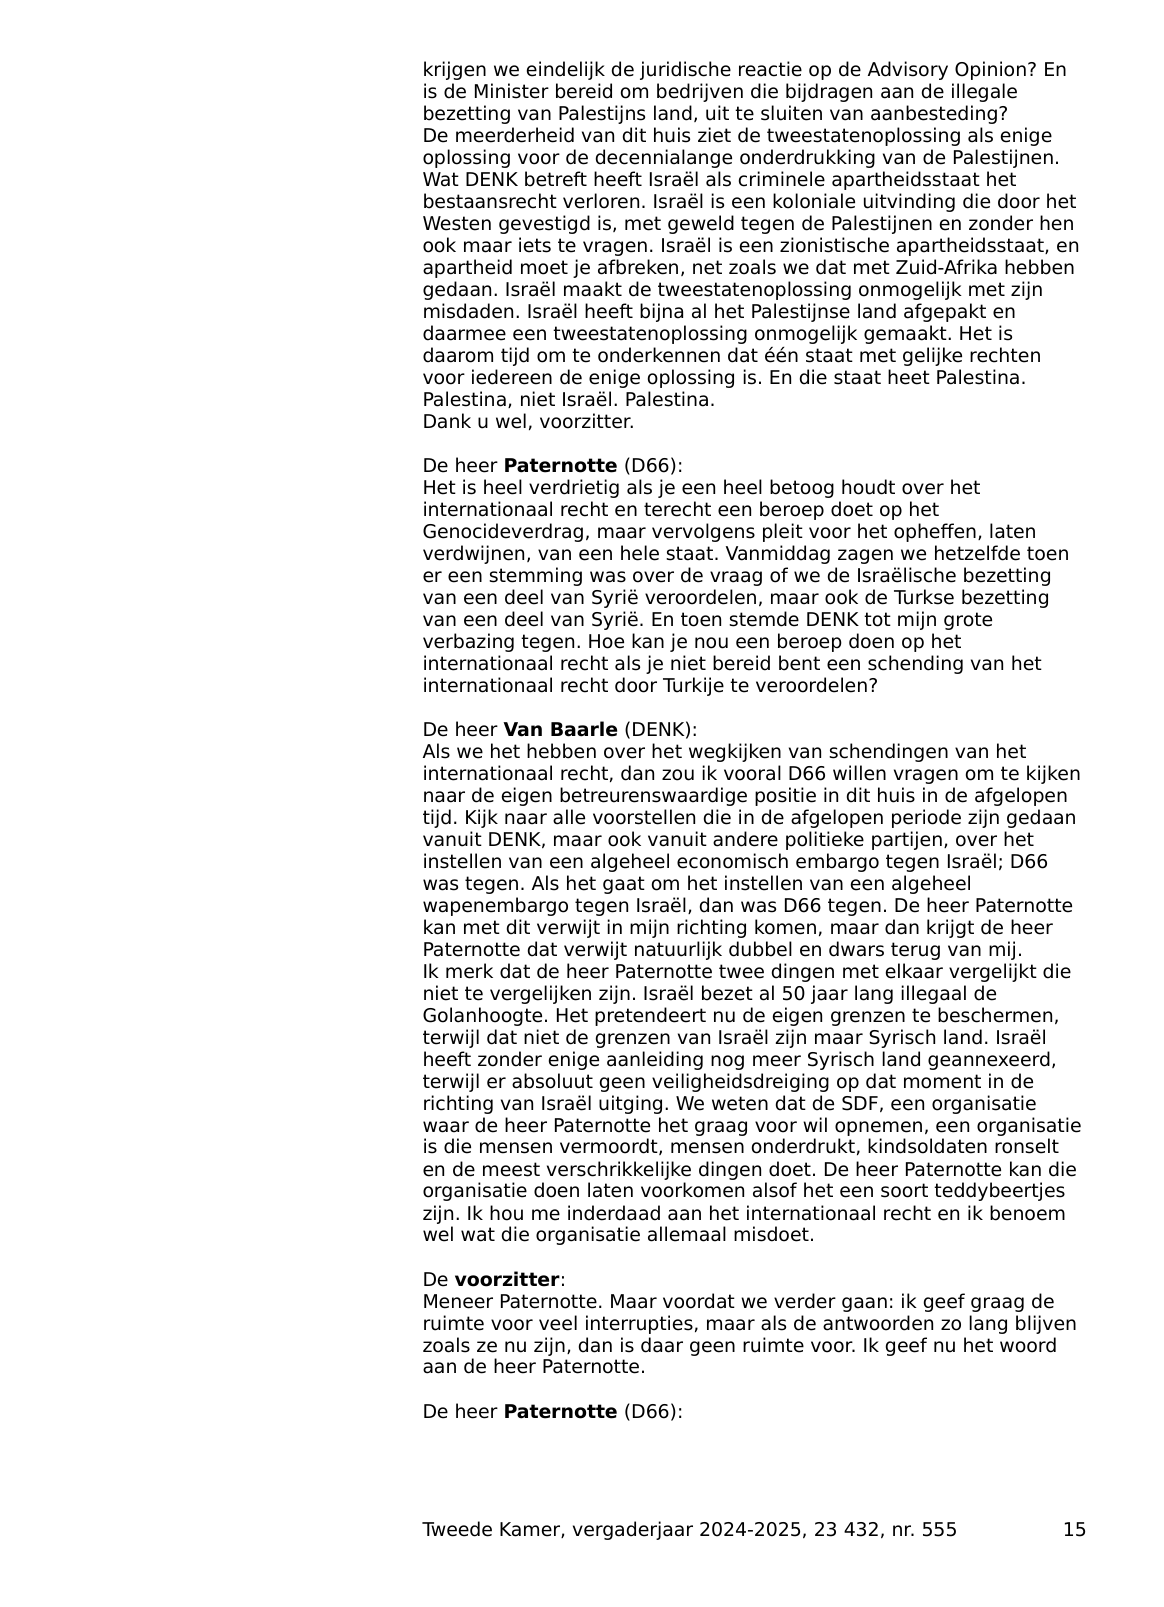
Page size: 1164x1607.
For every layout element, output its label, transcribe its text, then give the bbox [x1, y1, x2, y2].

text Dank u wel, voorzitter. [422, 411, 1087, 433]
text Als we het hebben over het wegkijken van schendingen van het internationaal recht, dan zou ik vooral D66 willen vragen om te kijken naar de eigen betreurenswaardige positie in dit huis in de afgelopen tijd. Kijk naar alle voorstellen die in de afgelopen periode zijn gedaan vanuit DENK, maar ook vanuit andere politieke partijen, over het instellen van een algeheel economisch embargo tegen Israël; D66 was tegen. Als het gaat om het instellen van een algeheel wapenembargo tegen Israël, dan was D66 tegen. De heer Paternotte kan met dit verwijt in mijn richting komen, maar dan krijgt de heer Paternotte dat verwijt natuurlijk dubbel en dwars terug van mij. [422, 741, 1087, 961]
text De heer Paternotte (D66): [422, 1401, 1087, 1423]
text De heer Paternotte (D66): [422, 455, 1087, 477]
text Het is heel verdrietig als je een heel betoog houdt over het internationaal recht en terecht een beroep doet op het Genocideverdrag, maar vervolgens pleit voor het opheffen, laten verdwijnen, van een hele staat. Vanmiddag zagen we hetzelfde toen er een stemming was over de vraag of we de Israëlische bezetting van een deel van Syrië veroordelen, maar ook de Turkse bezetting van een deel van Syrië. En toen stemde DENK tot mijn grote verbazing tegen. Hoe kan je nou een beroep doen op het internationaal recht als je niet bereid bent een schending van het internationaal recht door Turkije te veroordelen? [422, 477, 1087, 697]
text Meneer Paternotte. Maar voordat we verder gaan: ik geef graag de ruimte voor veel interrupties, maar als de antwoorden zo lang blijven zoals ze nu zijn, dan is daar geen ruimte voor. Ik geef nu het woord aan de heer Paternotte. [422, 1291, 1087, 1378]
text Ik merk dat de heer Paternotte twee dingen met elkaar vergelijkt die niet te vergelijken zijn. Israël bezet al 50 jaar lang illegaal de Golanhoogte. Het pretendeert nu de eigen grenzen te beschermen, terwijl dat niet de grenzen van Israël zijn maar Syrisch land. Israël heeft zonder enige aanleiding nog meer Syrisch land geannexeerd, terwijl er absoluut geen veiligheidsdreiging op dat moment in de richting van Israël uitging. We weten dat de SDF, een organisatie waar de heer Paternotte het graag voor wil opnemen, een organisatie is die mensen vermoordt, mensen onderdrukt, kindsoldaten ronselt en de meest verschrikkelijke dingen doet. De heer Paternotte kan die organisatie doen laten voorkomen alsof het een soort teddybeertjes zijn. Ik hou me inderdaad aan het internationaal recht en ik benoem wel wat die organisatie allemaal misdoet. [422, 961, 1087, 1246]
text De voorzitter: [422, 1268, 1087, 1291]
text krijgen we eindelijk de juridische reactie op de Advisory Opinion? En is de Minister bereid om bedrijven die bijdragen aan de illegale bezetting van Palestijns land, uit te sluiten van aanbesteding? [422, 59, 1087, 125]
text De meerderheid van dit huis ziet de tweestatenoplossing als enige oplossing voor de decennialange onderdrukking van de Palestijnen. Wat DENK betreft heeft Israël als criminele apartheidsstaat het bestaansrecht verloren. Israël is een koloniale uitvinding die door het Westen gevestigd is, met geweld tegen de Palestijnen en zonder hen ook maar iets te vragen. Israël is een zionistische apartheidsstaat, en apartheid moet je afbreken, net zoals we dat met Zuid-Afrika hebben gedaan. Israël maakt de tweestatenoplossing onmogelijk met zijn misdaden. Israël heeft bijna al het Palestijnse land afgepakt en daarmee een tweestatenoplossing onmogelijk gemaakt. Het is daarom tijd om te onderkennen dat één staat met gelijke rechten voor iedereen de enige oplossing is. En die staat heet Palestina. Palestina, niet Israël. Palestina. [422, 125, 1087, 411]
text De heer Van Baarle (DENK): [422, 719, 1087, 741]
